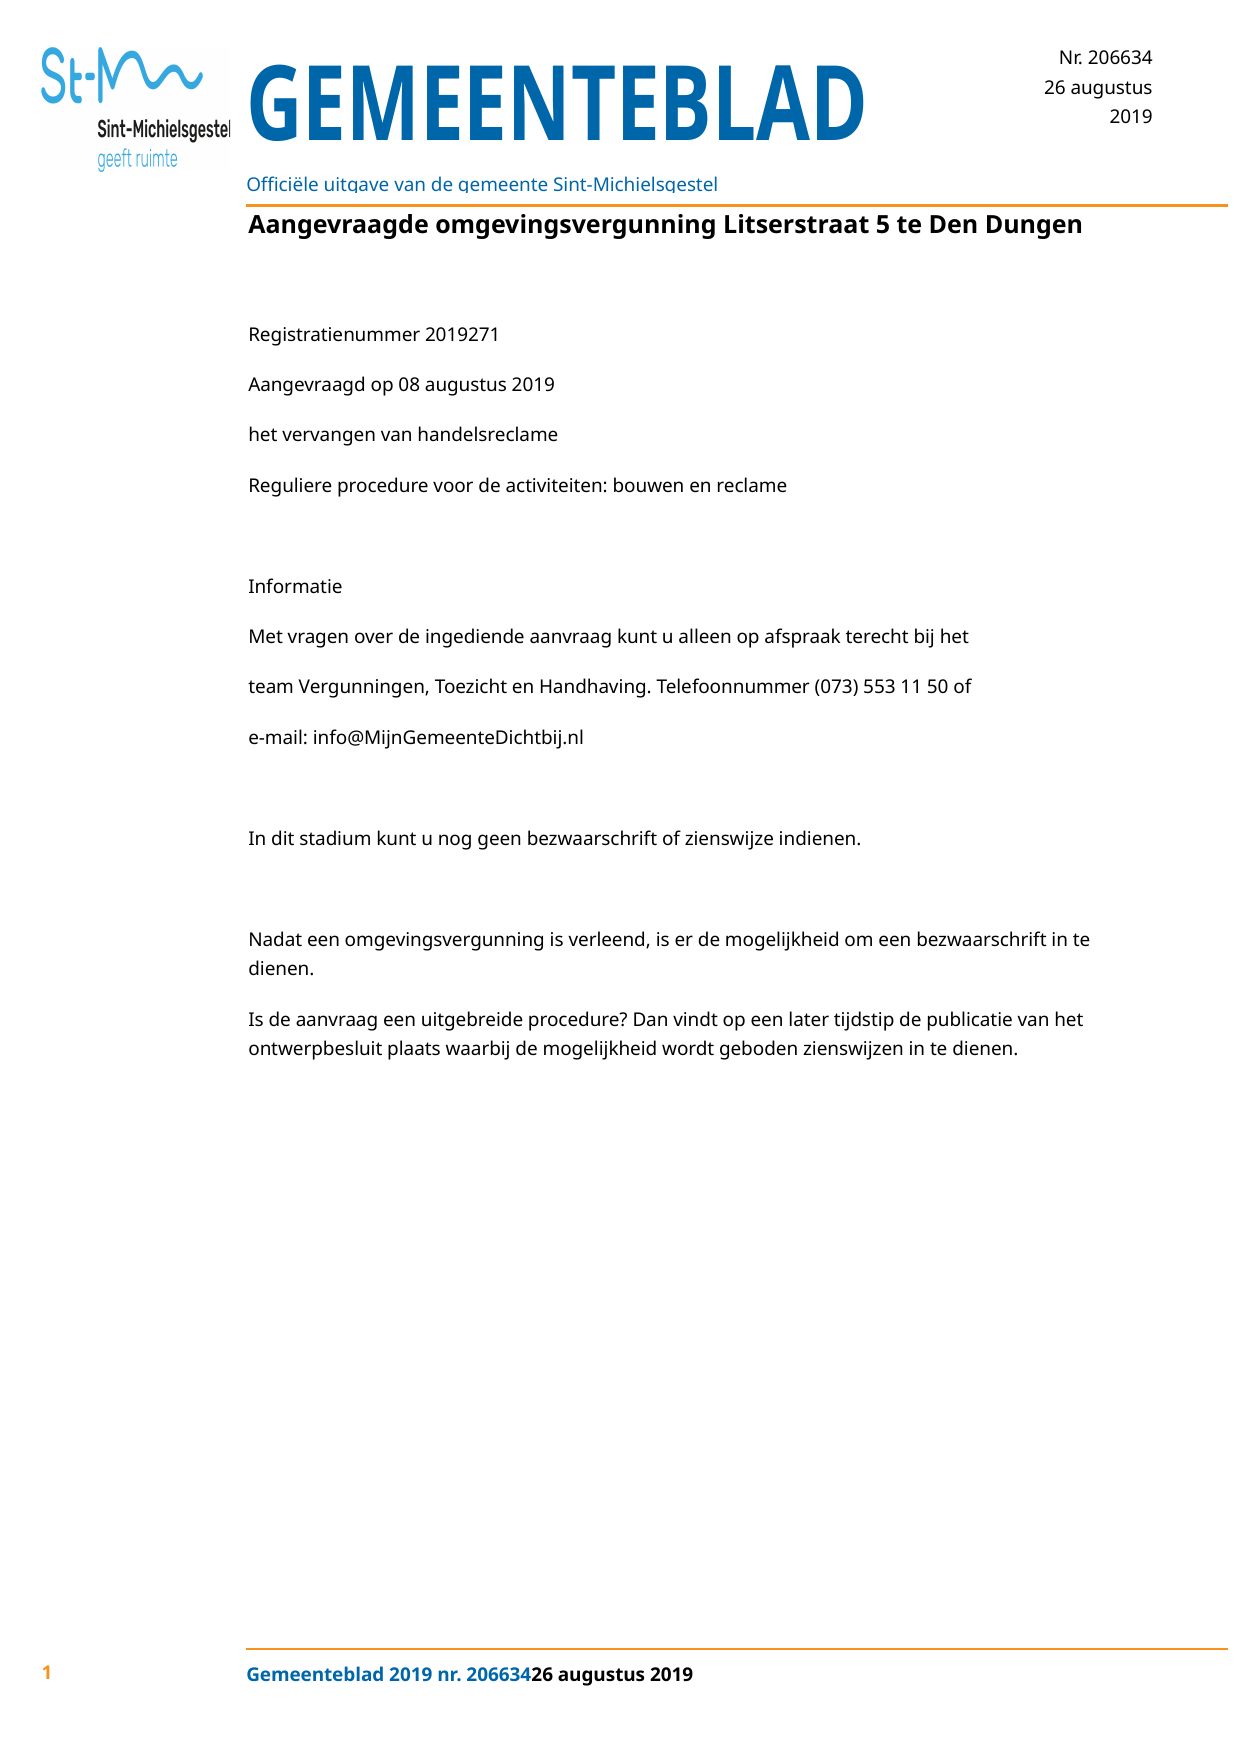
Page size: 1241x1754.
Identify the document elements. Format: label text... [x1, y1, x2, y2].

text Registratienummer 2019271 [248, 321, 1152, 346]
text e-mail: info@MijnGemeenteDichtbij.nl [248, 724, 1152, 750]
text Nadat een omgevingsvergunning is verleend, is er de mogelijkheid om een bezwaarschrift in te dienen. [248, 926, 1152, 981]
text Met vragen over de ingediende aanvraag kunt u alleen op afspraak terecht bij het [248, 623, 1152, 649]
text Informatie [248, 573, 1152, 598]
text Aangevraagd op 08 augustus 2019 [248, 371, 1152, 397]
picture [41, 47, 231, 172]
text het vervangen van handelsreclame [248, 422, 1152, 447]
text Aangevraagde omgevingsvergunning Litserstraat 5 te Den Dungen [248, 207, 1152, 241]
text Is de aanvraag een uitgebreide procedure? Dan vindt op een later tijdstip de publicatie van het ontwerpbesluit plaats waarbij de mogelijkheid wordt geboden zienswijzen in te dienen. [248, 1006, 1152, 1061]
text team Vergunningen, Toezicht en Handhaving. Telefoonnummer (073) 553 11 50 of [248, 674, 1152, 699]
text Reguliere procedure voor de activiteiten: bouwen en reclame [248, 472, 1152, 498]
text In dit stadium kunt u nog geen bezwaarschrift of zienswijze indienen. [248, 825, 1152, 851]
